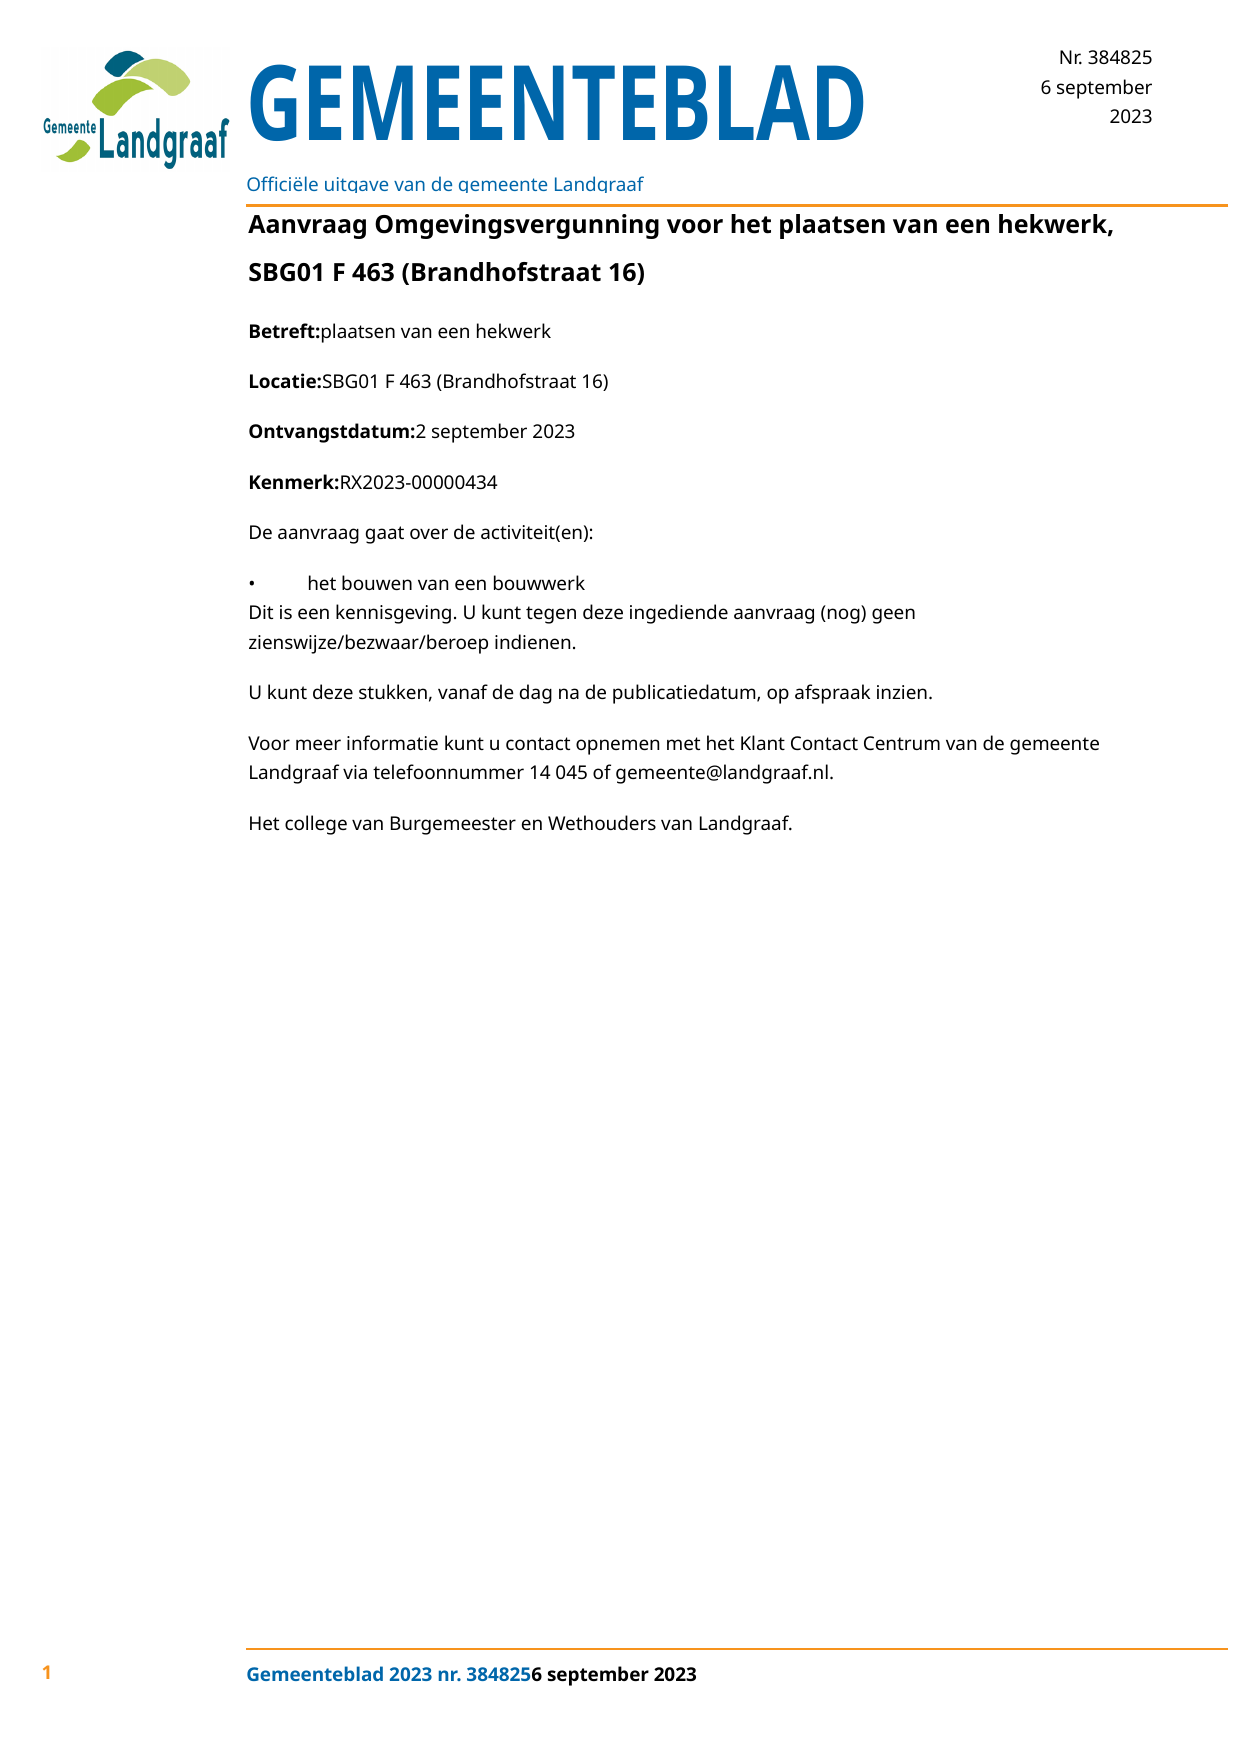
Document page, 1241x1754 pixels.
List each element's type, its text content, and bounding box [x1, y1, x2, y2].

list het bouwen van een bouwwerk [248, 570, 1152, 596]
text Dit is een kennisgeving. U kunt tegen deze ingediende aanvraag (nog) geen zienswijze/bezwaar/beroep indienen. [248, 599, 1152, 655]
text De aanvraag gaat over de activiteit(en): [248, 519, 1152, 545]
text Voor meer informatie kunt u contact opnemen met het Klant Contact Centrum van de gemeente Landgraaf via telefoonnummer 14 045 of gemeente@landgraaf.nl. [248, 730, 1152, 785]
text U kunt deze stukken, vanaf de dag na de publicatiedatum, op afspraak inzien. [248, 679, 1152, 705]
text Het college van Burgemeester en Wethouders van Landgraaf. [248, 810, 1152, 836]
text Aanvraag Omgevingsvergunning voor het plaatsen van een hekwerk, SBG01 F 463 (Brandhofstraat 16) [248, 207, 1152, 288]
text Kenmerk:RX2023-00000434 [248, 469, 1152, 495]
text Locatie:SBG01 F 463 (Brandhofstraat 16) [248, 368, 1152, 394]
text Betreft:plaatsen van een hekwerk [248, 318, 1152, 344]
text Ontvangstdatum:2 september 2023 [248, 419, 1152, 444]
picture [41, 47, 231, 172]
